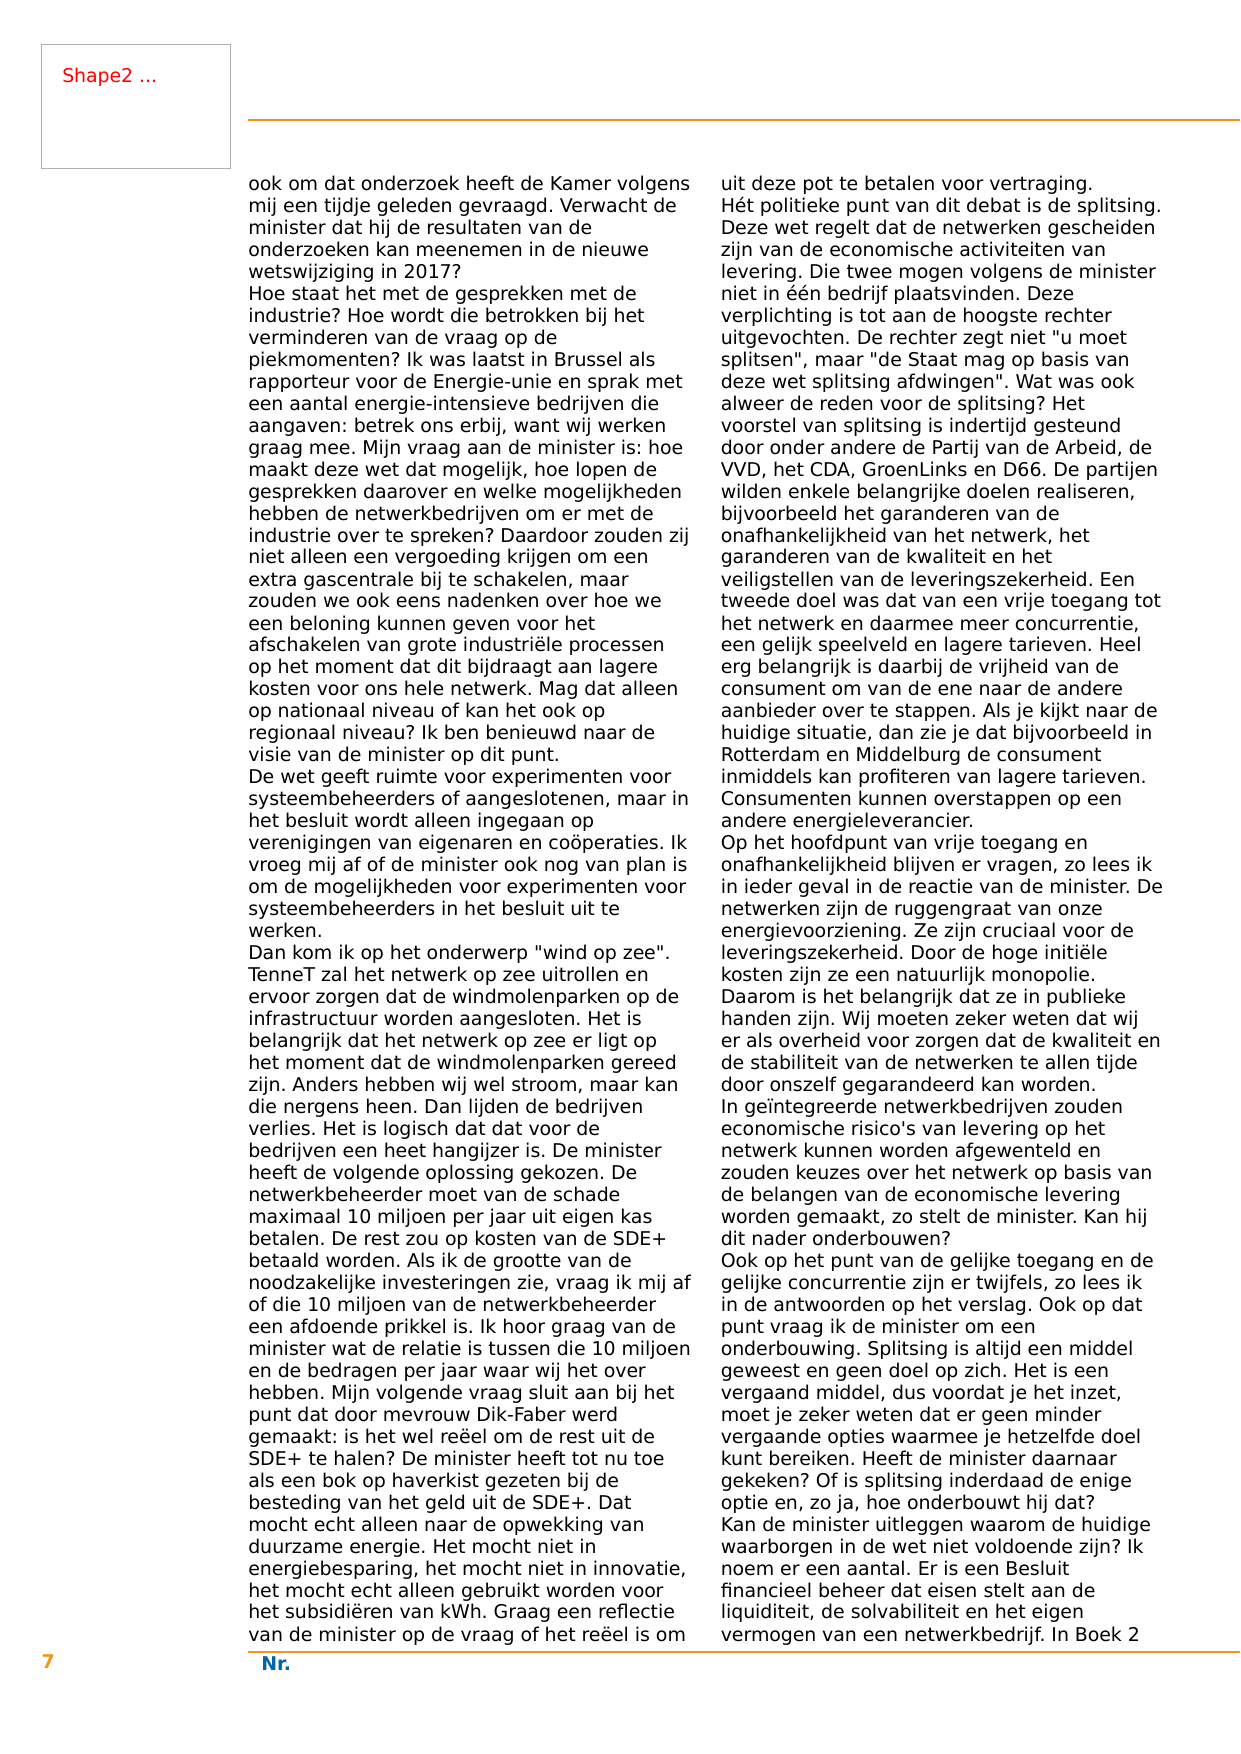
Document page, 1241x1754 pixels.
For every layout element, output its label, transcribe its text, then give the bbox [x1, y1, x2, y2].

text Op het hoofdpunt van vrije toegang en onafhankelijkheid blijven er vragen, zo lees ik in ieder geval in de reactie van de minister. De netwerken zijn de ruggengraat van onze energievoorziening. Ze zijn cruciaal voor de leveringszekerheid. Door de hoge initiële kosten zijn ze een natuurlijk monopolie. Daarom is het belangrijk dat ze in publieke handen zijn. Wij moeten zeker weten dat wij er als overheid voor zorgen dat de kwaliteit en de stabiliteit van de netwerken te allen tijde door onszelf gegarandeerd kan worden. [721, 832, 1163, 1096]
text In geïntegreerde netwerkbedrijven zouden economische risico's van levering op het netwerk kunnen worden afgewenteld en zouden keuzes over het netwerk op basis van de belangen van de economische levering worden gemaakt, zo stelt de minister. Kan hij dit nader onderbouwen? [721, 1096, 1163, 1250]
text Hoe staat het met de gesprekken met de industrie? Hoe wordt die betrokken bij het verminderen van de vraag op de piekmomenten? Ik was laatst in Brussel als rapporteur voor de Energie-unie en sprak met een aantal energie-intensieve bedrijven die aangaven: betrek ons erbij, want wij werken graag mee. Mijn vraag aan de minister is: hoe maakt deze wet dat mogelijk, hoe lopen de gesprekken daarover en welke mogelijkheden hebben de netwerkbedrijven om er met de industrie over te spreken? Daardoor zouden zij niet alleen een vergoeding krijgen om een extra gascentrale bij te schakelen, maar zouden we ook eens nadenken over hoe we een beloning kunnen geven voor het afschakelen van grote industriële processen op het moment dat dit bijdraagt aan lagere kosten voor ons hele netwerk. Mag dat alleen op nationaal niveau of kan het ook op regionaal niveau? Ik ben benieuwd naar de visie van de minister op dit punt. [248, 283, 691, 766]
text Kan de minister uitleggen waarom de huidige waarborgen in de wet niet voldoende zijn? Ik noem er een aantal. Er is een Besluit financieel beheer dat eisen stelt aan de liquiditeit, de solvabiliteit en het eigen vermogen van een netwerkbedrijf. In Boek 2 [721, 1513, 1163, 1645]
text Hét politieke punt van dit debat is de splitsing. Deze wet regelt dat de netwerken gescheiden zijn van de economische activiteiten van levering. Die twee mogen volgens de minister niet in één bedrijf plaatsvinden. Deze verplichting is tot aan de hoogste rechter uitgevochten. De rechter zegt niet "u moet splitsen", maar "de Staat mag op basis van deze wet splitsing afdwingen". Wat was ook alweer de reden voor de splitsing? Het voorstel van splitsing is indertijd gesteund door onder andere de Partij van de Arbeid, de VVD, het CDA, GroenLinks en D66. De partijen wilden enkele belangrijke doelen realiseren, bijvoorbeeld het garanderen van de onafhankelijkheid van het netwerk, het garanderen van de kwaliteit en het veiligstellen van de leveringszekerheid. Een tweede doel was dat van een vrije toegang tot het netwerk en daarmee meer concurrentie, een gelijk speelveld en lagere tarieven. Heel erg belangrijk is daarbij de vrijheid van de consument om van de ene naar de andere aanbieder over te stappen. Als je kijkt naar de huidige situatie, dan zie je dat bijvoorbeeld in Rotterdam en Middelburg de consument inmiddels kan profiteren van lagere tarieven. Consumenten kunnen overstappen op een andere energieleverancier. [721, 195, 1163, 832]
text ook om dat onderzoek heeft de Kamer volgens mij een tijdje geleden gevraagd. Verwacht de minister dat hij de resultaten van de onderzoeken kan meenemen in de nieuwe wetswijziging in 2017? [248, 173, 691, 283]
text Dan kom ik op het onderwerp "wind op zee". TenneT zal het netwerk op zee uitrollen en ervoor zorgen dat de windmolenparken op de infrastructuur worden aangesloten. Het is belangrijk dat het netwerk op zee er ligt op het moment dat de windmolenparken gereed zijn. Anders hebben wij wel stroom, maar kan die nergens heen. Dan lijden de bedrijven verlies. Het is logisch dat dat voor de bedrijven een heet hangijzer is. De minister heeft de volgende oplossing gekozen. De netwerkbeheerder moet van de schade maximaal 10 miljoen per jaar uit eigen kas betalen. De rest zou op kosten van de SDE+ betaald worden. Als ik de grootte van de noodzakelijke investeringen zie, vraag ik mij af of die 10 miljoen van de netwerkbeheerder een afdoende prikkel is. Ik hoor graag van de minister wat de relatie is tussen die 10 miljoen en de bedragen per jaar waar wij het over hebben. Mijn volgende vraag sluit aan bij het punt dat door mevrouw Dik-Faber werd gemaakt: is het wel reëel om de rest uit de SDE+ te halen? De minister heeft tot nu toe als een bok op haverkist gezeten bij de besteding van het geld uit de SDE+. Dat mocht echt alleen naar de opwekking van duurzame energie. Het mocht niet in energiebesparing, het mocht niet in innovatie, het mocht echt alleen gebruikt worden voor het subsidiëren van kWh. Graag een reflectie van de minister op de vraag of het reëel is om [248, 942, 691, 1645]
text uit deze pot te betalen voor vertraging. [721, 173, 1163, 195]
text Ook op het punt van de gelijke toegang en de gelijke concurrentie zijn er twijfels, zo lees ik in de antwoorden op het verslag. Ook op dat punt vraag ik de minister om een onderbouwing. Splitsing is altijd een middel geweest en geen doel op zich. Het is een vergaand middel, dus voordat je het inzet, moet je zeker weten dat er geen minder vergaande opties waarmee je hetzelfde doel kunt bereiken. Heeft de minister daarnaar gekeken? Of is splitsing inderdaad de enige optie en, zo ja, hoe onderbouwt hij dat? [721, 1250, 1163, 1513]
text De wet geeft ruimte voor experimenten voor systeembeheerders of aangeslotenen, maar in het besluit wordt alleen ingegaan op verenigingen van eigenaren en coöperaties. Ik vroeg mij af of de minister ook nog van plan is om de mogelijkheden voor experimenten voor systeembeheerders in het besluit uit te werken. [248, 766, 691, 942]
